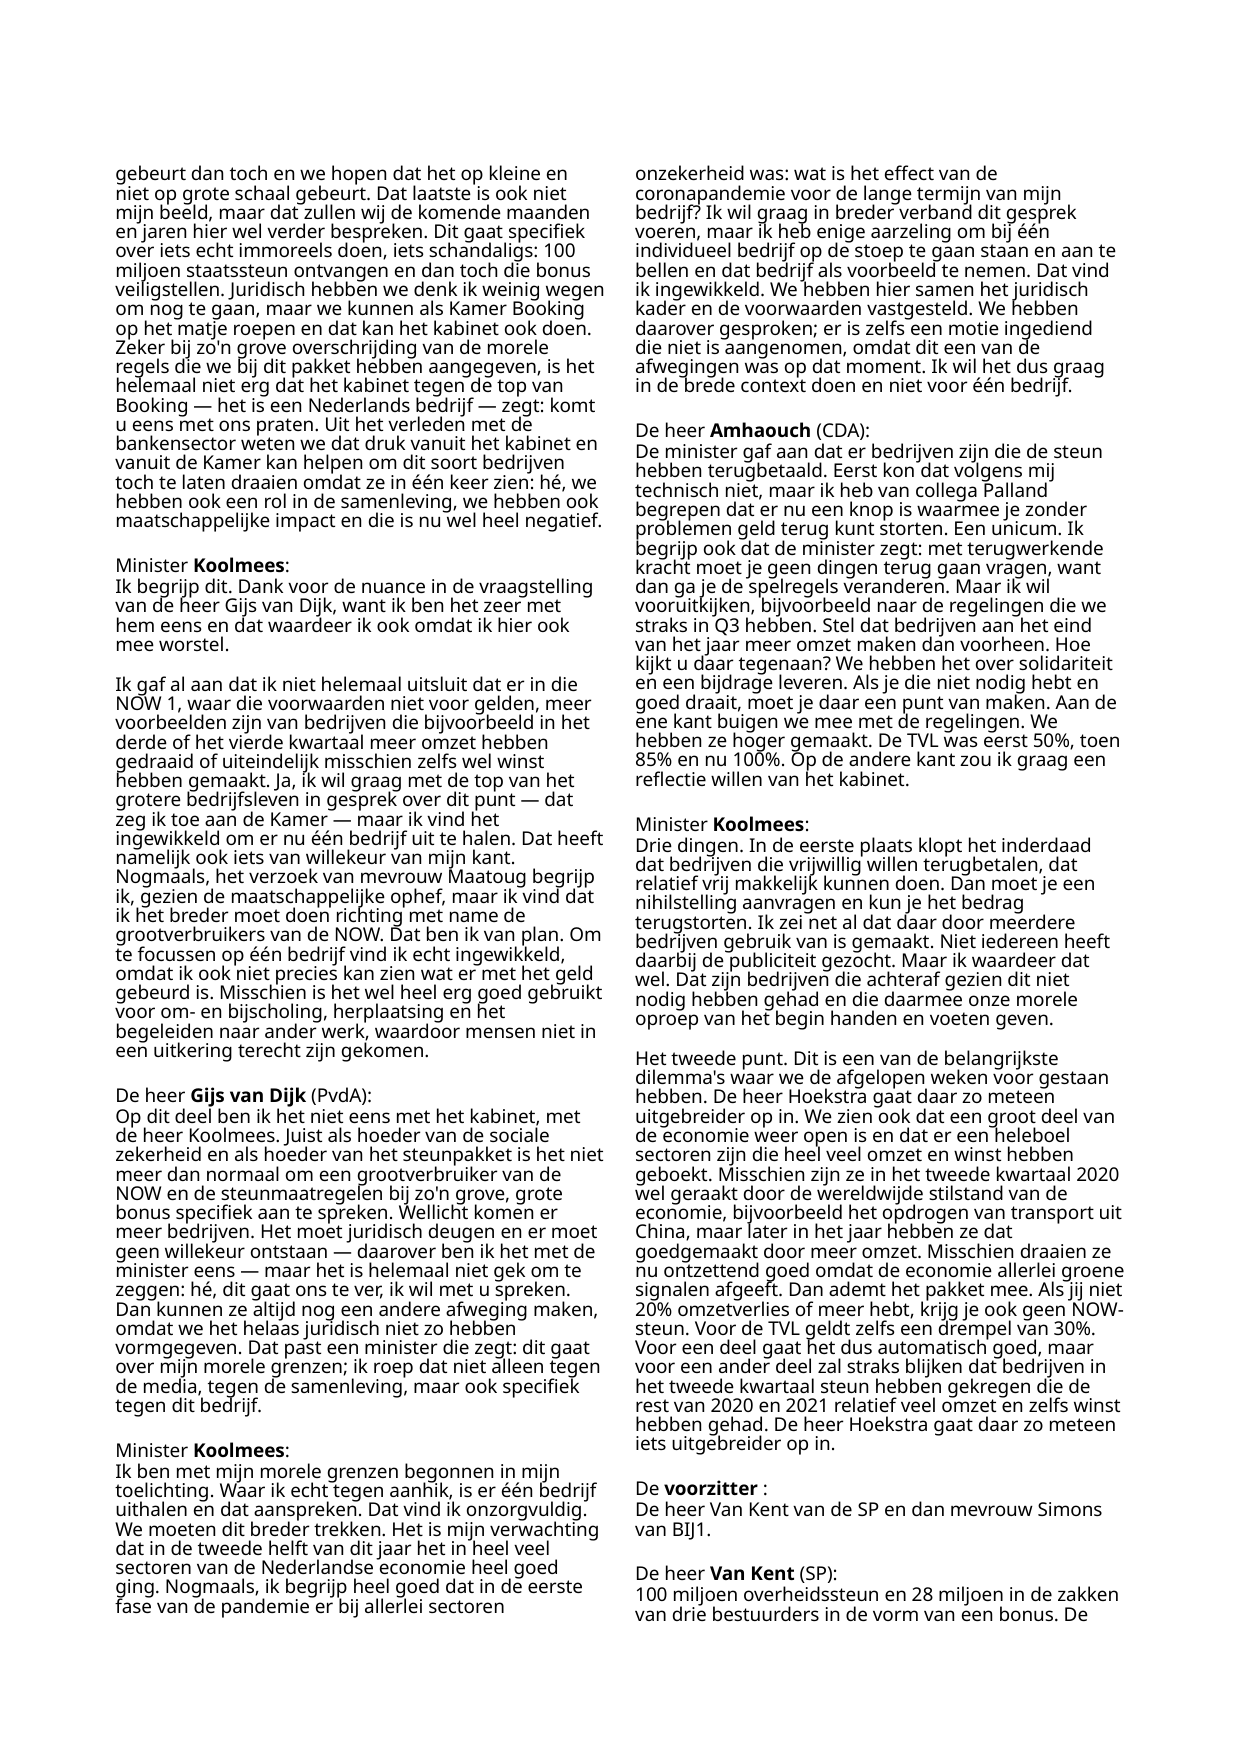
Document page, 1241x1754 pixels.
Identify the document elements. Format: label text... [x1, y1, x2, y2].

text De heer Van Kent (SP): [635, 1561, 1125, 1586]
text 100 miljoen overheidssteun en 28 miljoen in de zakken van drie bestuurders in de vorm van een bonus. De [635, 1586, 1125, 1625]
text De heer Van Kent van de SP en dan mevrouw Simons van BIJ1. [635, 1501, 1125, 1540]
text Het tweede punt. Dit is een van de belangrijkste dilemma's waar we de afgelopen weken voor gestaan hebben. De heer Hoekstra gaat daar zo meteen uitgebreider op in. We zien ook dat een groot deel van de economie weer open is en dat er een heleboel sectoren zijn die heel veel omzet en winst hebben geboekt. Misschien zijn ze in het tweede kwartaal 2020 wel geraakt door de wereldwijde stilstand van de economie, bijvoorbeeld het opdrogen van transport uit China, maar later in het jaar hebben ze dat goedgemaakt door meer omzet. Misschien draaien ze nu ontzettend goed omdat de economie allerlei groene signalen afgeeft. Dan ademt het pakket mee. Als jij niet 20% omzetverlies of meer hebt, krijg je ook geen NOW-steun. Voor de TVL geldt zelfs een drempel van 30%. Voor een deel gaat het dus automatisch goed, maar voor een ander deel zal straks blijken dat bedrijven in het tweede kwartaal steun hebben gekregen die de rest van 2020 en 2021 relatief veel omzet en zelfs winst hebben gehad. De heer Hoekstra gaat daar zo meteen iets uitgebreider op in. [635, 1050, 1125, 1455]
text Ik begrijp dit. Dank voor de nuance in de vraagstelling van de heer Gijs van Dijk, want ik ben het zeer met hem eens en dat waardeer ik ook omdat ik hier ook mee worstel. [115, 578, 605, 655]
text De heer Amhaouch (CDA): [635, 417, 1125, 443]
text onzekerheid was: wat is het effect van de coronapandemie voor de lange termijn van mijn bedrijf? Ik wil graag in breder verband dit gesprek voeren, maar ik heb enige aarzeling om bij één individueel bedrijf op de stoep te gaan staan en aan te bellen en dat bedrijf als voorbeeld te nemen. Dat vind ik ingewikkeld. We hebben hier samen het juridisch kader en de voorwaarden vastgesteld. We hebben daarover gesproken; er is zelfs een motie ingediend die niet is aangenomen, omdat dit een van de afwegingen was op dat moment. Ik wil het dus graag in de brede context doen en niet voor één bedrijf. [635, 165, 1125, 397]
text gebeurt dan toch en we hopen dat het op kleine en niet op grote schaal gebeurt. Dat laatste is ook niet mijn beeld, maar dat zullen wij de komende maanden en jaren hier wel verder bespreken. Dit gaat specifiek over iets echt immoreels doen, iets schandaligs: 100 miljoen staatssteun ontvangen en dan toch die bonus veiligstellen. Juridisch hebben we denk ik weinig wegen om nog te gaan, maar we kunnen als Kamer Booking op het matje roepen en dat kan het kabinet ook doen. Zeker bij zo'n grove overschrijding van de morele regels die we bij dit pakket hebben aangegeven, is het helemaal niet erg dat het kabinet tegen de top van Booking — het is een Nederlands bedrijf — zegt: komt u eens met ons praten. Uit het verleden met de bankensector weten we dat druk vanuit het kabinet en vanuit de Kamer kan helpen om dit soort bedrijven toch te laten draaien omdat ze in één keer zien: hé, we hebben ook een rol in de samenleving, we hebben ook maatschappelijke impact en die is nu wel heel negatief. [115, 165, 605, 531]
text Minister Koolmees: [115, 552, 605, 578]
text Ik ben met mijn morele grenzen begonnen in mijn toelichting. Waar ik echt tegen aanhik, is er één bedrijf uithalen en dat aanspreken. Dat vind ik onzorgvuldig. We moeten dit breder trekken. Het is mijn verwachting dat in de tweede helft van dit jaar het in heel veel sectoren van de Nederlandse economie heel goed ging. Nogmaals, ik begrijp heel goed dat in de eerste fase van de pandemie er bij allerlei sectoren [115, 1463, 605, 1617]
text Ik gaf al aan dat ik niet helemaal uitsluit dat er in die NOW 1, waar die voorwaarden niet voor gelden, meer voorbeelden zijn van bedrijven die bijvoorbeeld in het derde of het vierde kwartaal meer omzet hebben gedraaid of uiteindelijk misschien zelfs wel winst hebben gemaakt. Ja, ik wil graag met de top van het grotere bedrijfsleven in gesprek over dit punt — dat zeg ik toe aan de Kamer — maar ik vind het ingewikkeld om er nu één bedrijf uit te halen. Dat heeft namelijk ook iets van willekeur van mijn kant. Nogmaals, het verzoek van mevrouw Maatoug begrijp ik, gezien de maatschappelijke ophef, maar ik vind dat ik het breder moet doen richting met name de grootverbruikers van de NOW. Dat ben ik van plan. Om te focussen op één bedrijf vind ik echt ingewikkeld, omdat ik ook niet precies kan zien wat er met het geld gebeurd is. Misschien is het wel heel erg goed gebruikt voor om- en bijscholing, herplaatsing en het begeleiden naar ander werk, waardoor mensen niet in een uitkering terecht zijn gekomen. [115, 676, 605, 1061]
text De voorzitter : [635, 1476, 1125, 1501]
text Op dit deel ben ik het niet eens met het kabinet, met de heer Koolmees. Juist als hoeder van de sociale zekerheid en als hoeder van het steunpakket is het niet meer dan normaal om een grootverbruiker van de NOW en de steunmaatregelen bij zo'n grove, grote bonus specifiek aan te spreken. Wellicht komen er meer bedrijven. Het moet juridisch deugen en er moet geen willekeur ontstaan — daarover ben ik het met de minister eens — maar het is helemaal niet gek om te zeggen: hé, dit gaat ons te ver, ik wil met u spreken. Dan kunnen ze altijd nog een andere afweging maken, omdat we het helaas juridisch niet zo hebben vormgegeven. Dat past een minister die zegt: dit gaat over mijn morele grenzen; ik roep dat niet alleen tegen de media, tegen de samenleving, maar ook specifiek tegen dit bedrijf. [115, 1108, 605, 1416]
text De minister gaf aan dat er bedrijven zijn die de steun hebben terugbetaald. Eerst kon dat volgens mij technisch niet, maar ik heb van collega Palland begrepen dat er nu een knop is waarmee je zonder problemen geld terug kunt storten. Een unicum. Ik begrijp ook dat de minister zegt: met terugwerkende kracht moet je geen dingen terug gaan vragen, want dan ga je de spelregels veranderen. Maar ik wil vooruitkijken, bijvoorbeeld naar de regelingen die we straks in Q3 hebben. Stel dat bedrijven aan het eind van het jaar meer omzet maken dan voorheen. Hoe kijkt u daar tegenaan? We hebben het over solidariteit en een bijdrage leveren. Als je die niet nodig hebt en goed draait, moet je daar een punt van maken. Aan de ene kant buigen we mee met de regelingen. We hebben ze hoger gemaakt. De TVL was eerst 50%, toen 85% en nu 100%. Op de andere kant zou ik graag een reflectie willen van het kabinet. [635, 443, 1125, 790]
text Minister Koolmees: [635, 811, 1125, 837]
text De heer Gijs van Dijk (PvdA): [115, 1082, 605, 1108]
text Drie dingen. In de eerste plaats klopt het inderdaad dat bedrijven die vrijwillig willen terugbetalen, dat relatief vrij makkelijk kunnen doen. Dan moet je een nihilstelling aanvragen en kun je het bedrag terugstorten. Ik zei net al dat daar door meerdere bedrijven gebruik van is gemaakt. Niet iedereen heeft daarbij de publiciteit gezocht. Maar ik waardeer dat wel. Dat zijn bedrijven die achteraf gezien dit niet nodig hebben gehad en die daarmee onze morele oproep van het begin handen en voeten geven. [635, 837, 1125, 1029]
text Minister Koolmees: [115, 1437, 605, 1463]
